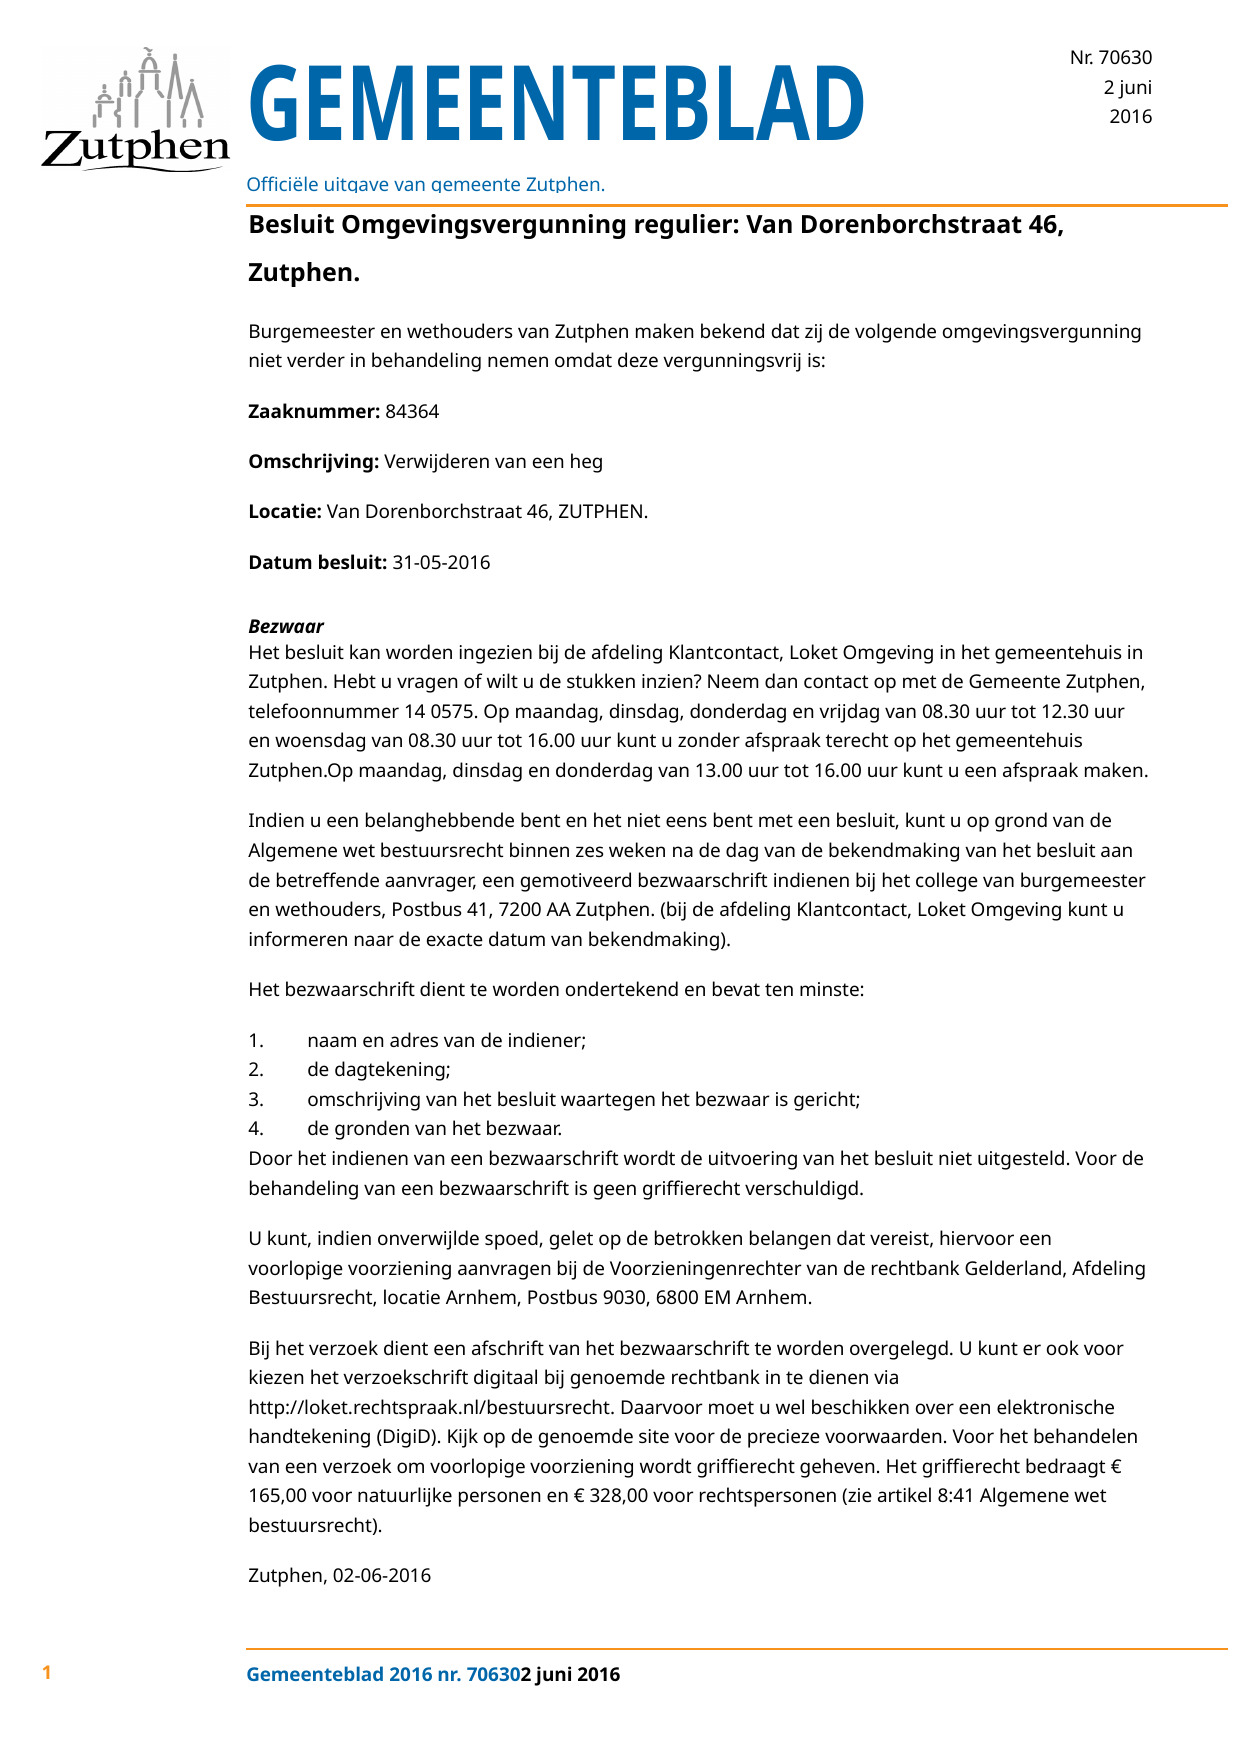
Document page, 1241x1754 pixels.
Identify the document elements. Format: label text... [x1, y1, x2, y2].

list naam en adres van de indiener; [248, 1027, 1152, 1052]
text Locatie: Van Dorenborchstraat 46, ZUTPHEN. [248, 499, 1152, 524]
text Indien u een belanghebbende bent en het niet eens bent met een besluit, kunt u op grond van de Algemene wet bestuursrecht binnen zes weken na de dag van de bekendmaking van het besluit aan de betreffende aanvrager, een gemotiveerd bezwaarschrift indienen bij het college van burgemeester en wethouders, Postbus 41, 7200 AA Zutphen. (bij de afdeling Klantcontact, Loket Omgeving kunt u informeren naar de exacte datum van bekendmaking). [248, 808, 1152, 952]
text U kunt, indien onverwijlde spoed, gelet op de betrokken belangen dat vereist, hiervoor een voorlopige voorziening aanvragen bij de Voorzieningenrechter van de rechtbank Gelderland, Afdeling Bestuursrecht, locatie Arnhem, Postbus 9030, 6800 EM Arnhem. [248, 1225, 1152, 1310]
text Bij het verzoek dient een afschrift van het bezwaarschrift te worden overgelegd. U kunt er ook voor kiezen het verzoekschrift digitaal bij genoemde rechtbank in te dienen via http://loket.rechtspraak.nl/bestuursrecht. Daarvoor moet u wel beschikken over een elektronische handtekening (DigiD). Kijk op de genoemde site voor de precieze voorwaarden. Voor het behandelen van een verzoek om voorlopige voorziening wordt griffierecht geheven. Het griffierecht bedraagt € 165,00 voor natuurlijke personen en € 328,00 voor rechtspersonen (zie artikel 8:41 Algemene wet bestuursrecht). [248, 1335, 1152, 1538]
text Het bezwaarschrift dient te worden ondertekend en bevat ten minste: [248, 976, 1152, 1002]
text Burgemeester en wethouders van Zutphen maken bekend dat zij de volgende omgevingsvergunning niet verder in behandeling nemen omdat deze vergunningsvrij is: [248, 318, 1152, 373]
picture [41, 47, 231, 172]
list de dagtekening; [248, 1056, 1152, 1082]
text Zutphen, 02-06-2016 [248, 1563, 1152, 1588]
text Datum besluit: 31-05-2016 [248, 549, 1152, 575]
text Zaaknummer: 84364 [248, 398, 1152, 424]
list de gronden van het bezwaar. [248, 1116, 1152, 1141]
text Door het indienen van een bezwaarschrift wordt de uitvoering van het besluit niet uitgesteld. Voor de behandeling van een bezwaarschrift is geen griffierecht verschuldigd. [248, 1145, 1152, 1200]
list omschrijving van het besluit waartegen het bezwaar is gericht; [248, 1086, 1152, 1112]
text Omschrijving: Verwijderen van een heg [248, 448, 1152, 474]
text Het besluit kan worden ingezien bij de afdeling Klantcontact, Loket Omgeving in het gemeentehuis in Zutphen. Hebt u vragen of wilt u de stukken inzien? Neem dan contact op met de Gemeente Zutphen, telefoonnummer 14 0575. Op maandag, dinsdag, donderdag en vrijdag van 08.30 uur tot 12.30 uur en woensdag van 08.30 uur tot 16.00 uur kunt u zonder afspraak terecht op het gemeentehuis Zutphen.Op maandag, dinsdag en donderdag van 13.00 uur tot 16.00 uur kunt u een afspraak maken. [248, 639, 1152, 783]
text Bezwaar [248, 613, 1152, 639]
text Besluit Omgevingsvergunning regulier: Van Dorenborchstraat 46, Zutphen. [248, 207, 1152, 288]
